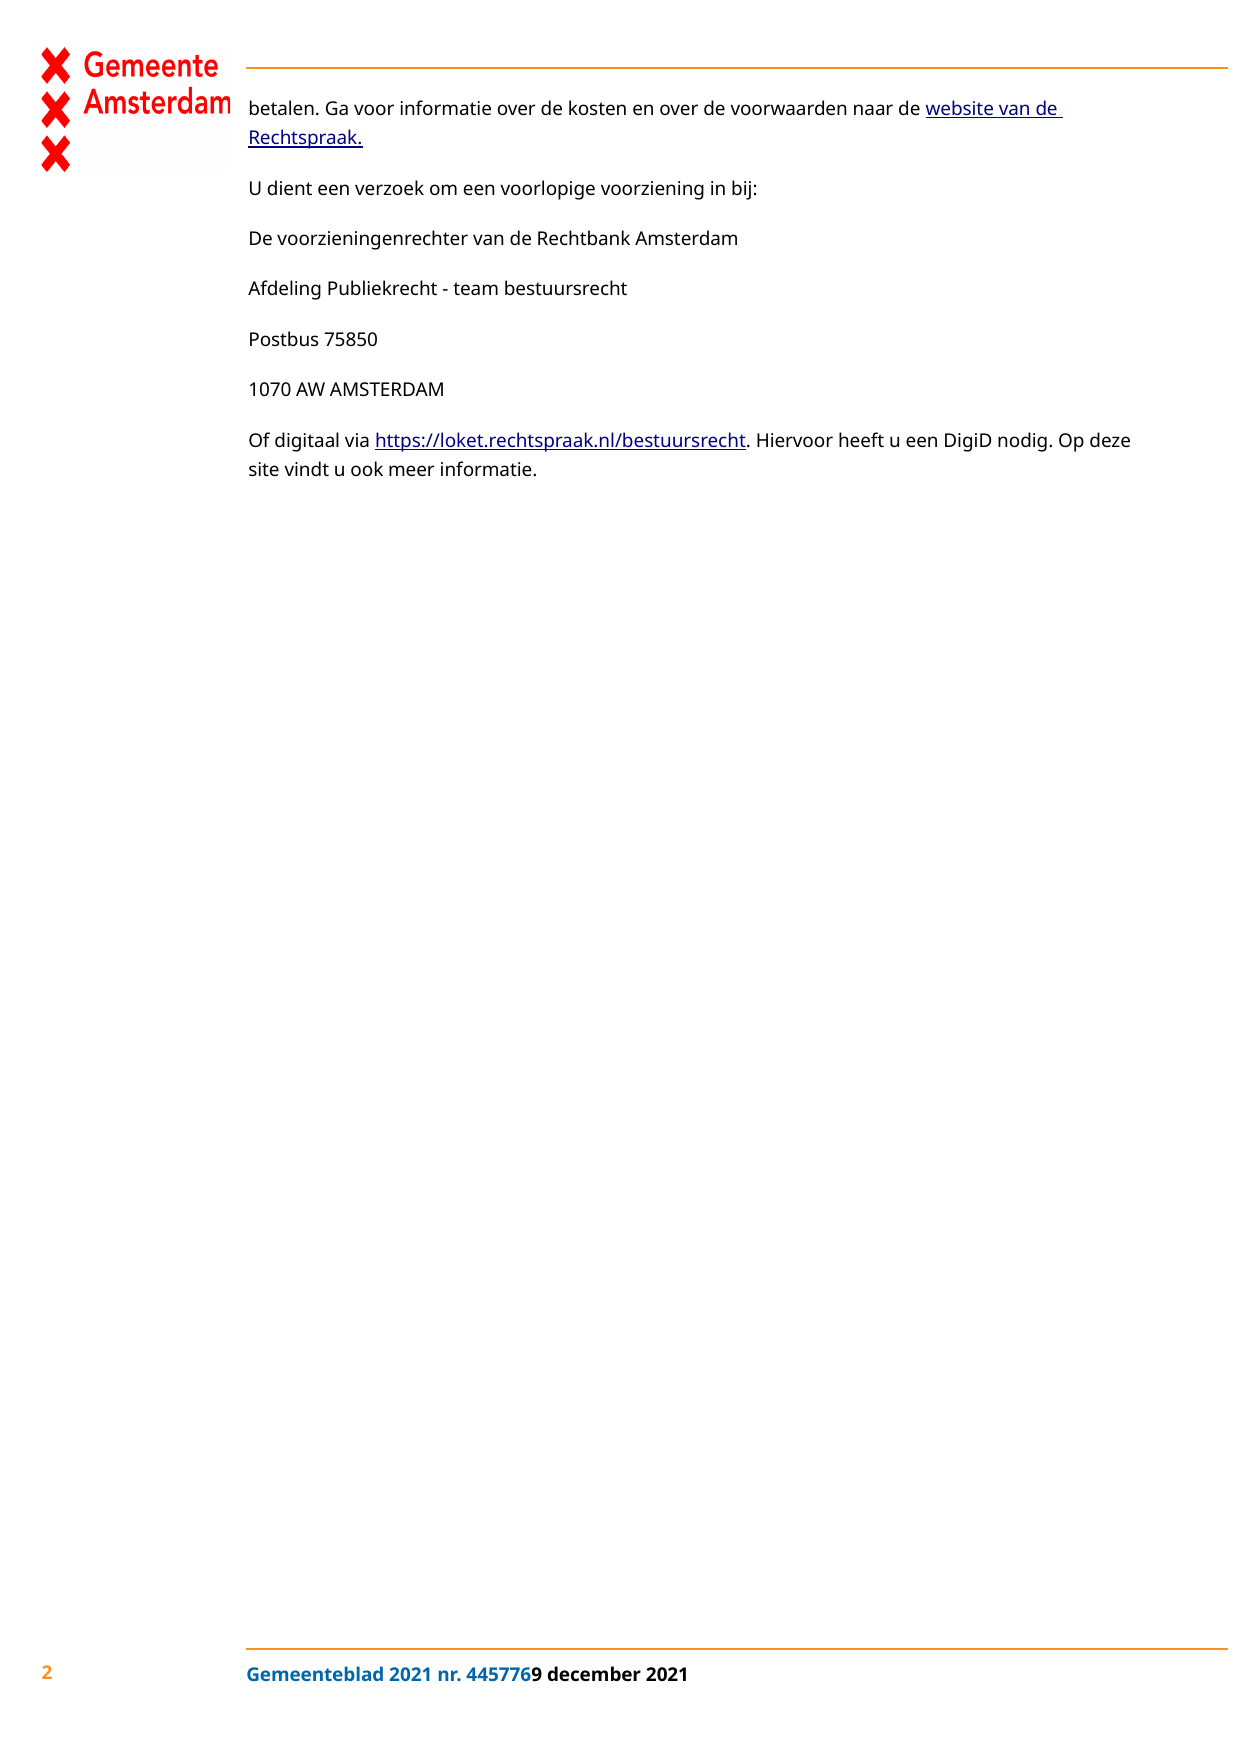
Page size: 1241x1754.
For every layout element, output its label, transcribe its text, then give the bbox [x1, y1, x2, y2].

text betalen. Ga voor informatie over de kosten en over de voorwaarden naar de website van de Rechtspraak. [248, 95, 1152, 150]
text Afdeling Publiekrecht - team bestuursrecht [248, 276, 1152, 301]
picture [41, 47, 231, 172]
text U dient een verzoek om een voorlopige voorziening in bij: [248, 175, 1152, 201]
text De voorzieningenrechter van de Rechtbank Amsterdam [248, 225, 1152, 251]
text 1070 AW AMSTERDAM [248, 376, 1152, 402]
text Postbus 75850 [248, 326, 1152, 352]
text Of digitaal via https://loket.rechtspraak.nl/bestuursrecht. Hiervoor heeft u een DigiD nodig. Op deze site vindt u ook meer informatie. [248, 427, 1152, 482]
